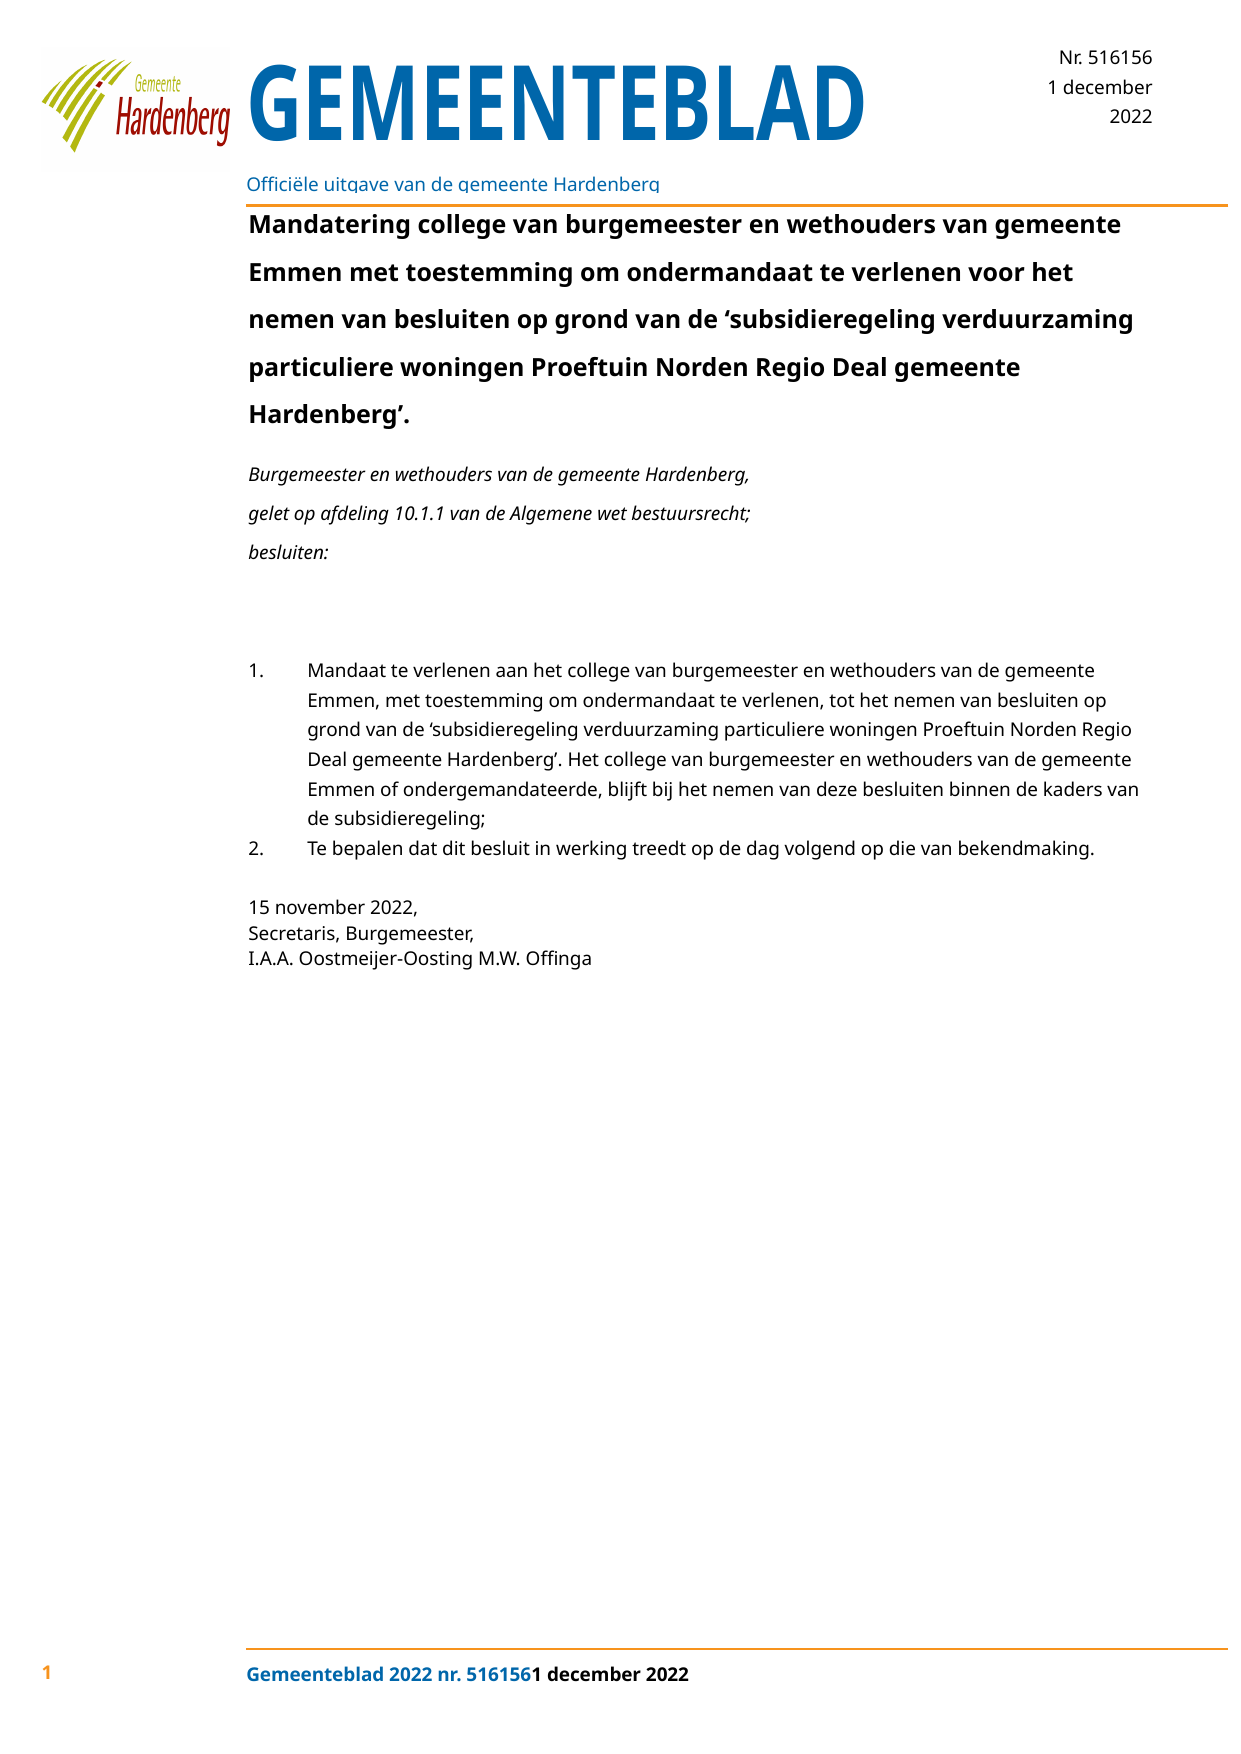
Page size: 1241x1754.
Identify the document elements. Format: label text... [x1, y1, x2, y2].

picture [41, 47, 231, 172]
text I.A.A. Oostmeijer-Oosting M.W. Offinga [248, 946, 1152, 971]
list Te bepalen dat dit besluit in werking treedt op de dag volgend op die van bekendmaking. [248, 835, 1152, 861]
text gelet op afdeling 10.1.1 van de Algemene wet bestuursrecht; [248, 500, 1152, 526]
text Secretaris, Burgemeester, [248, 920, 1152, 946]
text Burgemeester en wethouders van de gemeente Hardenberg, [248, 461, 1152, 486]
list Mandaat te verlenen aan het college van burgemeester en wethouders van de gemeente Emmen, met toestemming om ondermandaat te verlenen, tot het nemen van besluiten op grond van de ‘subsidieregeling verduurzaming particuliere woningen Proeftuin Norden Regio Deal gemeente Hardenberg’. Het college van burgemeester en wethouders van de gemeente Emmen of ondergemandateerde, blijft bij het nemen van deze besluiten binnen de kaders van de subsidieregeling; [248, 657, 1152, 831]
text 15 november 2022, [248, 894, 1152, 920]
text besluiten: [248, 539, 1152, 565]
text Mandatering college van burgemeester en wethouders van gemeente Emmen met toestemming om ondermandaat te verlenen voor het nemen van besluiten op grond van de ‘subsidieregeling verduurzaming particuliere woningen Proeftuin Norden Regio Deal gemeente Hardenberg’. [248, 207, 1152, 431]
